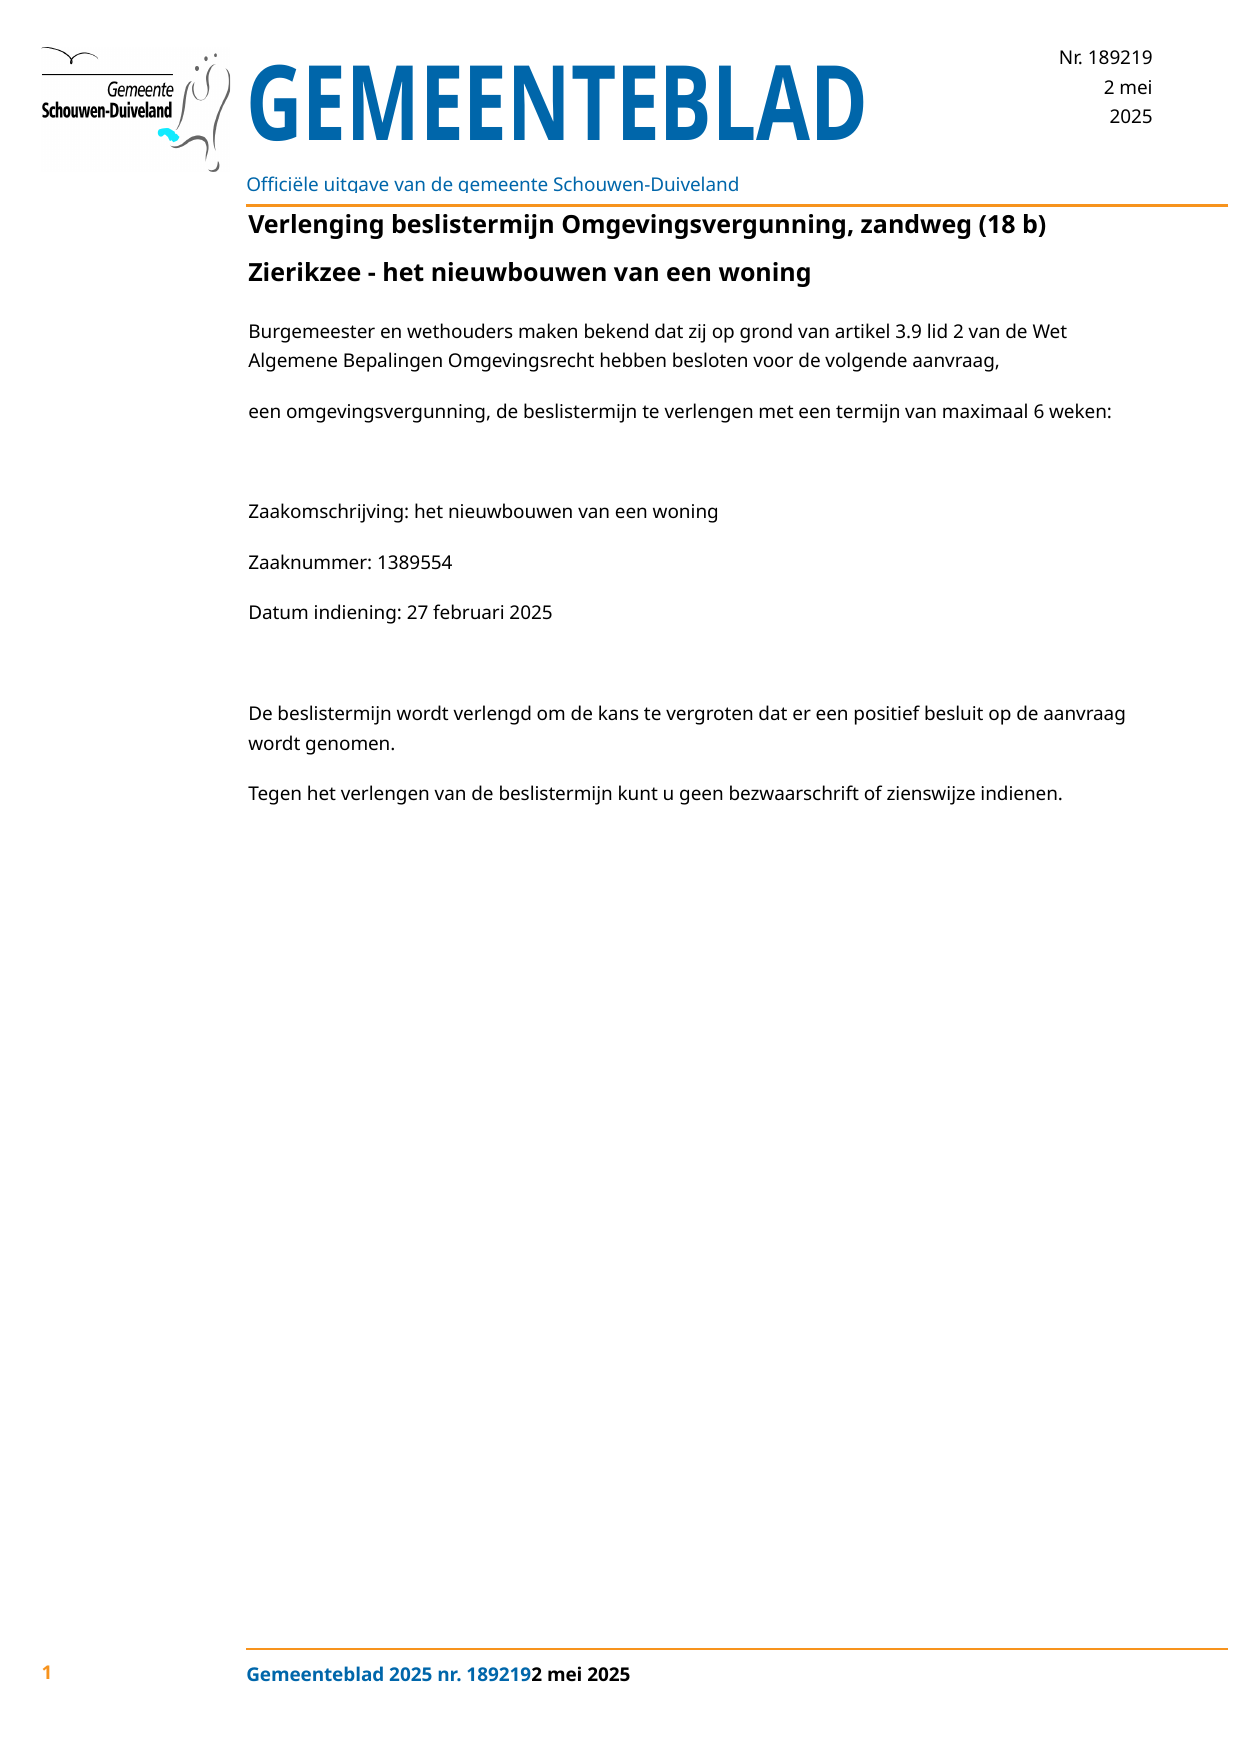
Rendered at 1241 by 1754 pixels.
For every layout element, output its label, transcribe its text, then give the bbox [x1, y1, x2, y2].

text Tegen het verlengen van de beslistermijn kunt u geen bezwaarschrift of zienswijze indienen. [248, 780, 1152, 806]
text een omgevingsvergunning, de beslistermijn te verlengen met een termijn van maximaal 6 weken: [248, 398, 1152, 424]
text Verlenging beslistermijn Omgevingsvergunning, zandweg (18 b) Zierikzee - het nieuwbouwen van een woning [248, 207, 1152, 288]
text De beslistermijn wordt verlengd om de kans te vergroten dat er een positief besluit op de aanvraag wordt genomen. [248, 700, 1152, 756]
text Burgemeester en wethouders maken bekend dat zij op grond van artikel 3.9 lid 2 van de Wet Algemene Bepalingen Omgevingsrecht hebben besloten voor de volgende aanvraag, [248, 318, 1152, 373]
text Datum indiening: 27 februari 2025 [248, 599, 1152, 625]
text Zaaknummer: 1389554 [248, 549, 1152, 575]
text Zaakomschrijving: het nieuwbouwen van een woning [248, 499, 1152, 524]
picture [41, 47, 231, 172]
